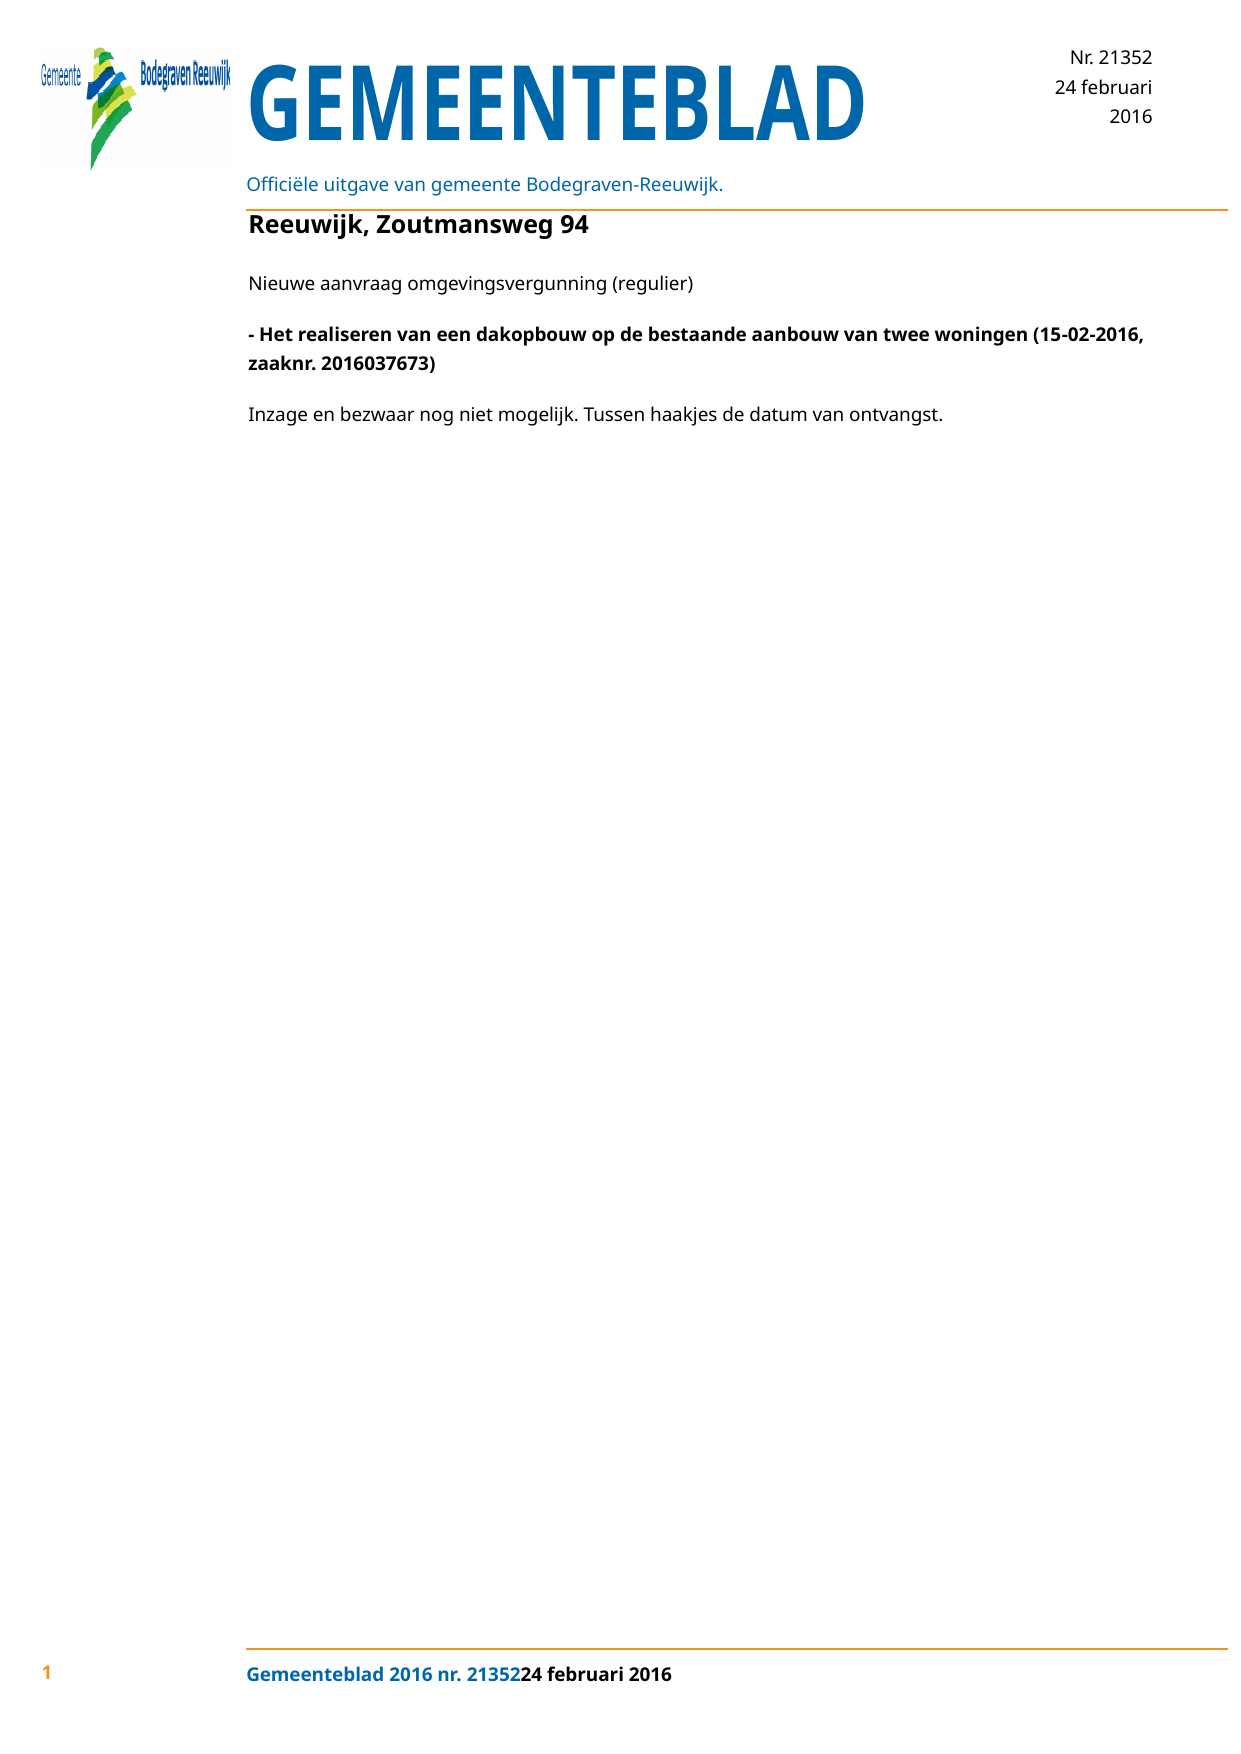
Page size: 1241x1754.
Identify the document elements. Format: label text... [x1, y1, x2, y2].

text Inzage en bezwaar nog niet mogelijk. Tussen haakjes de datum van ontvangst. [248, 401, 1152, 426]
picture [41, 47, 231, 172]
text Nieuwe aanvraag omgevingsvergunning (regulier) [248, 270, 1152, 296]
text - Het realiseren van een dakopbouw op de bestaande aanbouw van twee woningen (15‑02‑2016, zaaknr. 2016037673) [248, 321, 1152, 376]
text Reeuwijk, Zoutmansweg 94 [248, 211, 1152, 241]
